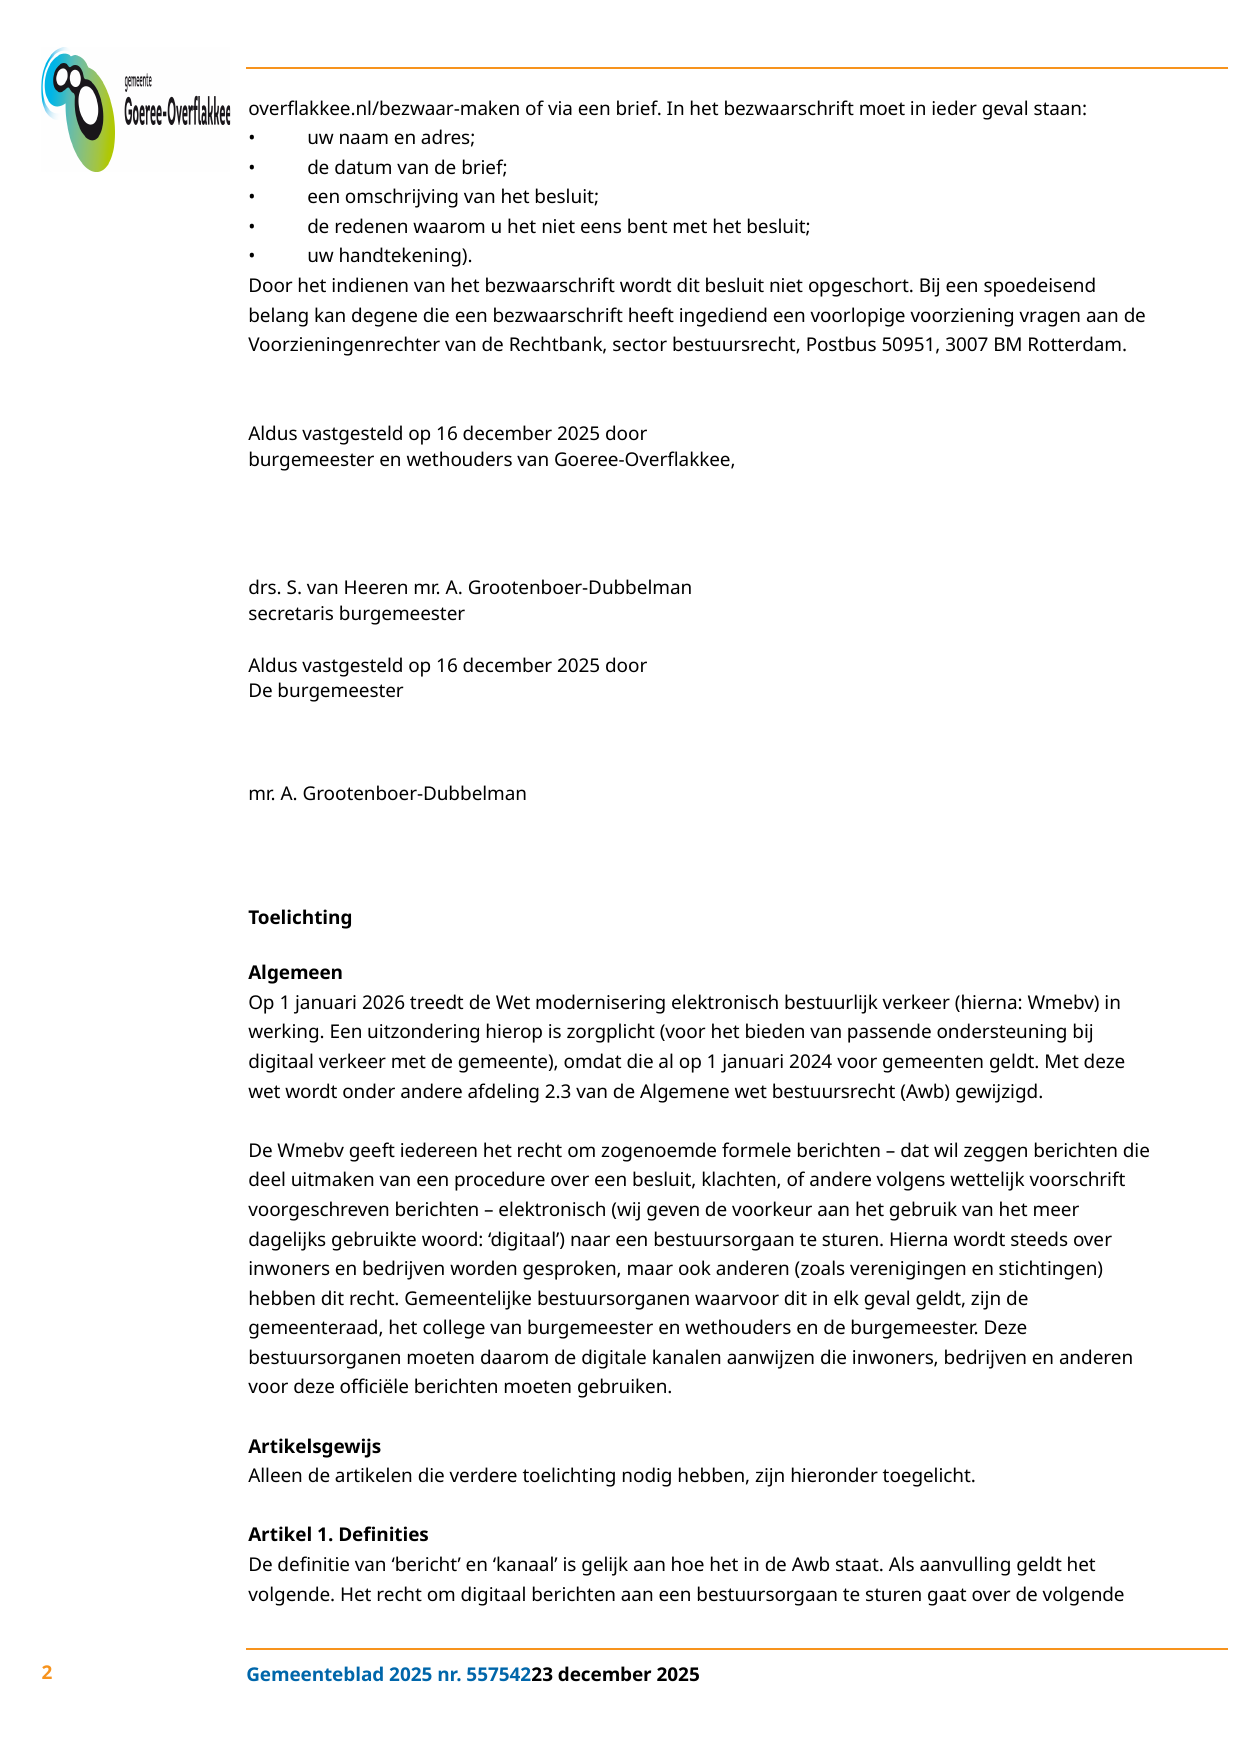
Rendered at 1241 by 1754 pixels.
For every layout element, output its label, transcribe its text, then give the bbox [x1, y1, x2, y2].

text Algemeen [248, 959, 1152, 985]
text Door het indienen van het bezwaarschrift wordt dit besluit niet opgeschort. Bij een spoedeisend belang kan degene die een bezwaarschrift heeft ingediend een voorlopige voorziening vragen aan de Voorzieningenrechter van de Rechtbank, sector bestuursrecht, Postbus 50951, 3007 BM Rotterdam. [248, 272, 1152, 357]
text Alleen de artikelen die verdere toelichting nodig hebben, zijn hieronder toegelicht. [248, 1462, 1152, 1488]
text drs. S. van Heeren mr. A. Grootenboer-Dubbelman [248, 574, 1152, 600]
text Artikel 1. Definities [248, 1522, 1152, 1547]
list de datum van de brief; [248, 154, 1152, 180]
text overflakkee.nl/bezwaar-maken of via een brief. In het bezwaarschrift moet in ieder geval staan: [248, 95, 1152, 121]
list de redenen waarom u het niet eens bent met het besluit; [248, 213, 1152, 239]
text Aldus vastgesteld op 16 december 2025 door [248, 652, 1152, 677]
text mr. A. Grootenboer-Dubbelman [248, 780, 1152, 806]
picture [41, 47, 231, 172]
text burgemeester en wethouders van Goeree-Overflakkee, [248, 446, 1152, 472]
list een omschrijving van het besluit; [248, 183, 1152, 209]
list uw handtekening). [248, 243, 1152, 268]
text Toelichting [248, 904, 1152, 930]
text Op 1 januari 2026 treedt de Wet modernisering elektronisch bestuurlijk verkeer (hierna: Wmebv) in werking. Een uitzondering hierop is zorgplicht (voor het bieden van passende ondersteuning bij digitaal verkeer met de gemeente), omdat die al op 1 januari 2024 voor gemeenten geldt. Met deze wet wordt onder andere afdeling 2.3 van de Algemene wet bestuursrecht (Awb) gewijzigd. [248, 989, 1152, 1103]
text De Wmebv geeft iedereen het recht om zogenoemde formele berichten – dat wil zeggen berichten die deel uitmaken van een procedure over een besluit, klachten, of andere volgens wettelijk voorschrift voorgeschreven berichten – elektronisch (wij geven de voorkeur aan het gebruik van het meer dagelijks gebruikte woord: ‘digitaal’) naar een bestuursorgaan te sturen. Hierna wordt steeds over inwoners en bedrijven worden gesproken, maar ook anderen (zoals verenigingen en stichtingen) hebben dit recht. Gemeentelijke bestuursorganen waarvoor dit in elk geval geldt, zijn de gemeenteraad, het college van burgemeester en wethouders en de burgemeester. Deze bestuursorganen moeten daarom de digitale kanalen aanwijzen die inwoners, bedrijven en anderen voor deze officiële berichten moeten gebruiken. [248, 1137, 1152, 1399]
text secretaris burgemeester [248, 600, 1152, 626]
text Aldus vastgesteld op 16 december 2025 door [248, 420, 1152, 446]
text De definitie van ‘bericht’ en ‘kanaal’ is gelijk aan hoe het in de Awb staat. Als aanvulling geldt het volgende. Het recht om digitaal berichten aan een bestuursorgaan te sturen gaat over de volgende [248, 1551, 1152, 1606]
text Artikelsgewijs [248, 1433, 1152, 1458]
text De burgemeester [248, 677, 1152, 703]
list uw naam en adres; [248, 124, 1152, 150]
